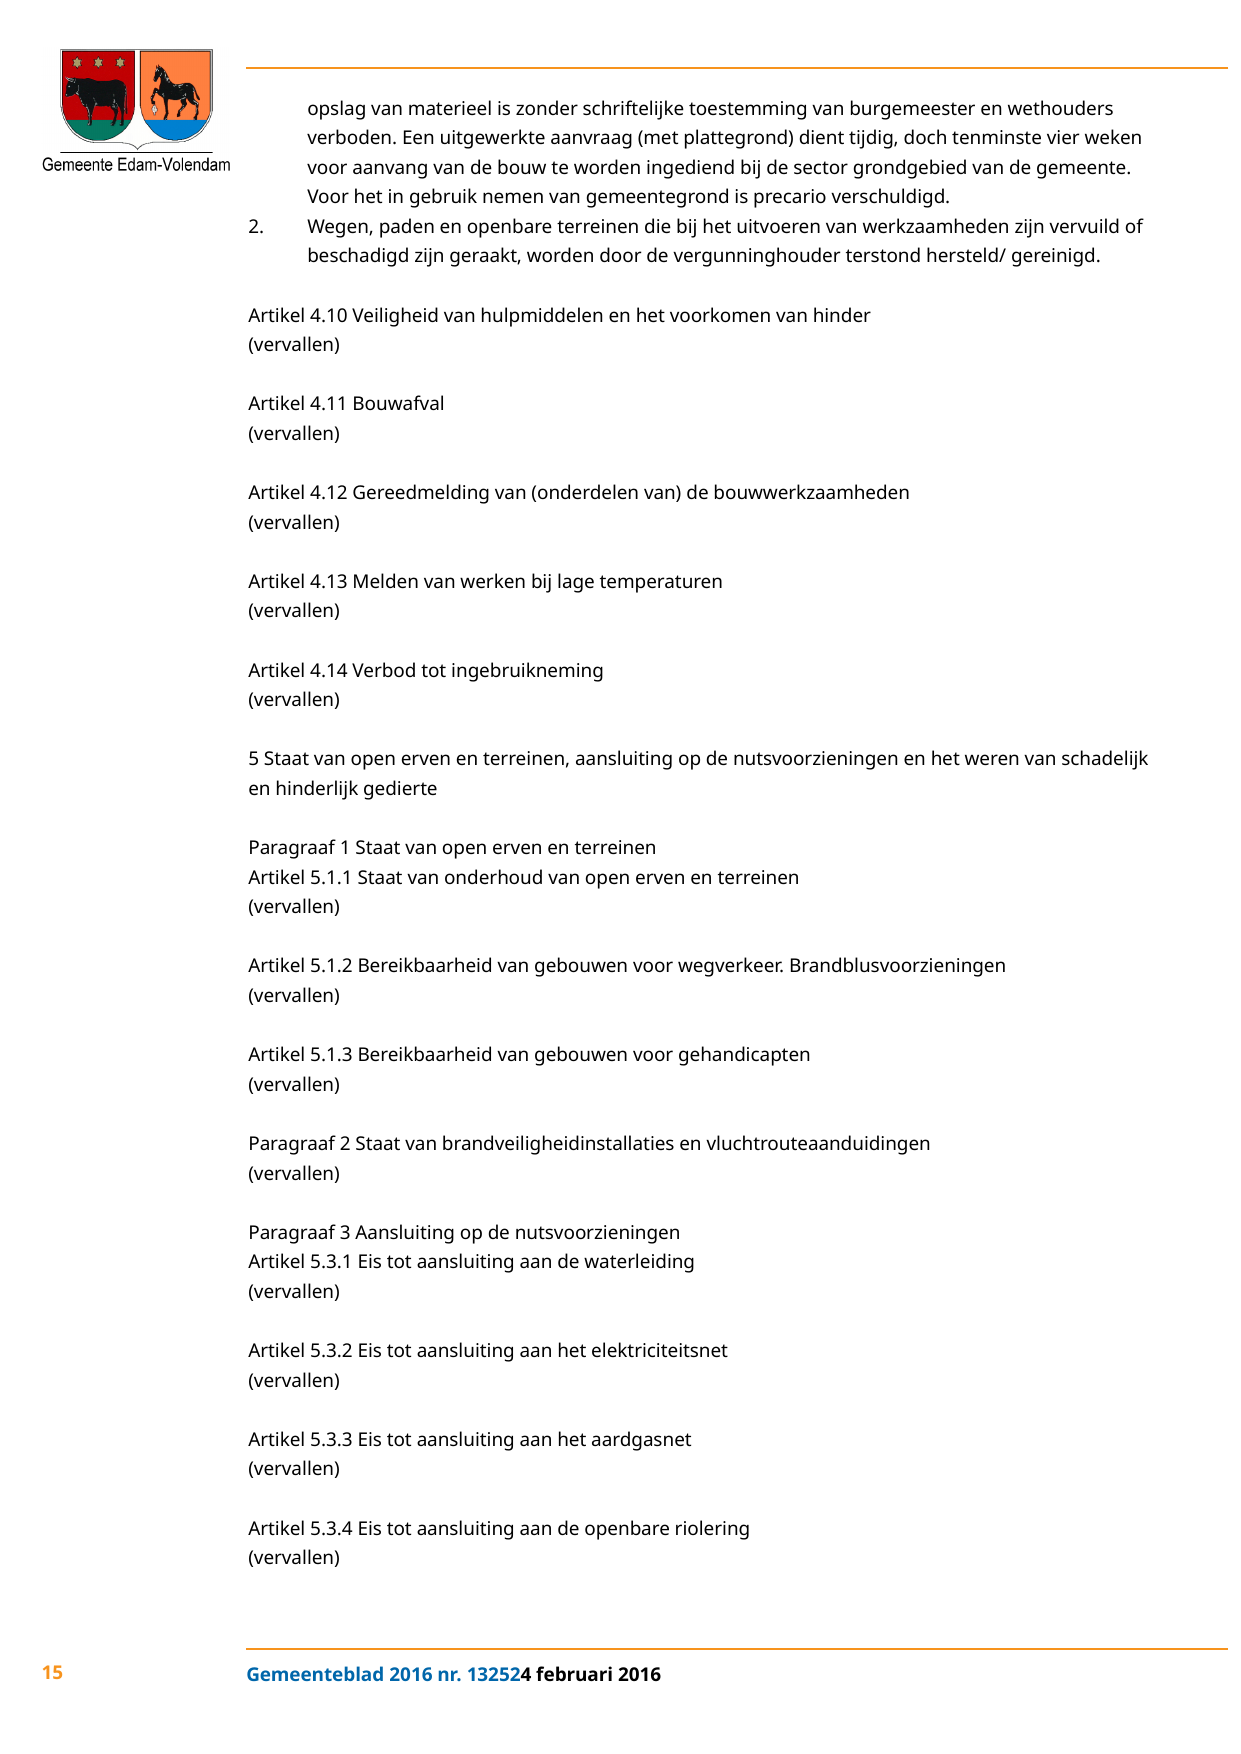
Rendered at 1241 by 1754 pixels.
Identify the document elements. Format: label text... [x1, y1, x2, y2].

text (vervallen) [248, 331, 1152, 357]
text Artikel 5.3.3 Eis tot aansluiting aan het aardgasnet [248, 1426, 1152, 1452]
text Artikel 5.3.2 Eis tot aansluiting aan het elektriciteitsnet [248, 1337, 1152, 1363]
text 5 Staat van open erven en terreinen, aansluiting op de nutsvoorzieningen en het weren van schadelijk en hinderlijk gedierte [248, 746, 1152, 801]
text Artikel 4.10 Veiligheid van hulpmiddelen en het voorkomen van hinder [248, 302, 1152, 328]
text Artikel 5.1.2 Bereikbaarheid van gebouwen voor wegverkeer. Brandblusvoorzieningen [248, 953, 1152, 978]
list Wegen, paden en openbare terreinen die bij het uitvoeren van werkzaamheden zijn vervuild of beschadigd zijn geraakt, worden door de vergunninghouder terstond hersteld/ gereinigd. [248, 213, 1152, 268]
text Artikel 5.1.1 Staat van onderhoud van open erven en terreinen [248, 864, 1152, 890]
text (vervallen) [248, 1278, 1152, 1304]
text Artikel 4.14 Verbod tot ingebruikneming [248, 657, 1152, 683]
text Artikel 5.3.4 Eis tot aansluiting aan de openbare riolering [248, 1515, 1152, 1541]
list opslag van materieel is zonder schriftelijke toestemming van burgemeester en wethouders verboden. Een uitgewerkte aanvraag (met plattegrond) dient tijdig, doch tenminste vier weken voor aanvang van de bouw te worden ingediend bij de sector grondgebied van de gemeente. Voor het in gebruik nemen van gemeentegrond is precario verschuldigd. [248, 95, 1152, 209]
text Paragraaf 1 Staat van open erven en terreinen [248, 834, 1152, 860]
text (vervallen) [248, 1456, 1152, 1481]
text (vervallen) [248, 598, 1152, 623]
text Paragraaf 3 Aansluiting op de nutsvoorzieningen [248, 1219, 1152, 1245]
text Artikel 4.13 Melden van werken bij lage temperaturen [248, 568, 1152, 594]
text Paragraaf 2 Staat van brandveiligheidinstallaties en vluchtrouteaanduidingen [248, 1130, 1152, 1156]
text (vervallen) [248, 1071, 1152, 1097]
picture [41, 47, 231, 172]
text Artikel 5.3.1 Eis tot aansluiting aan de waterleiding [248, 1248, 1152, 1274]
text (vervallen) [248, 686, 1152, 712]
text (vervallen) [248, 420, 1152, 446]
text (vervallen) [248, 509, 1152, 535]
text (vervallen) [248, 1544, 1152, 1570]
text Artikel 4.12 Gereedmelding van (onderdelen van) de bouwwerkzaamheden [248, 479, 1152, 505]
text (vervallen) [248, 1367, 1152, 1393]
text (vervallen) [248, 893, 1152, 919]
text Artikel 4.11 Bouwafval [248, 391, 1152, 416]
text (vervallen) [248, 982, 1152, 1008]
text (vervallen) [248, 1160, 1152, 1186]
text Artikel 5.1.3 Bereikbaarheid van gebouwen voor gehandicapten [248, 1041, 1152, 1067]
